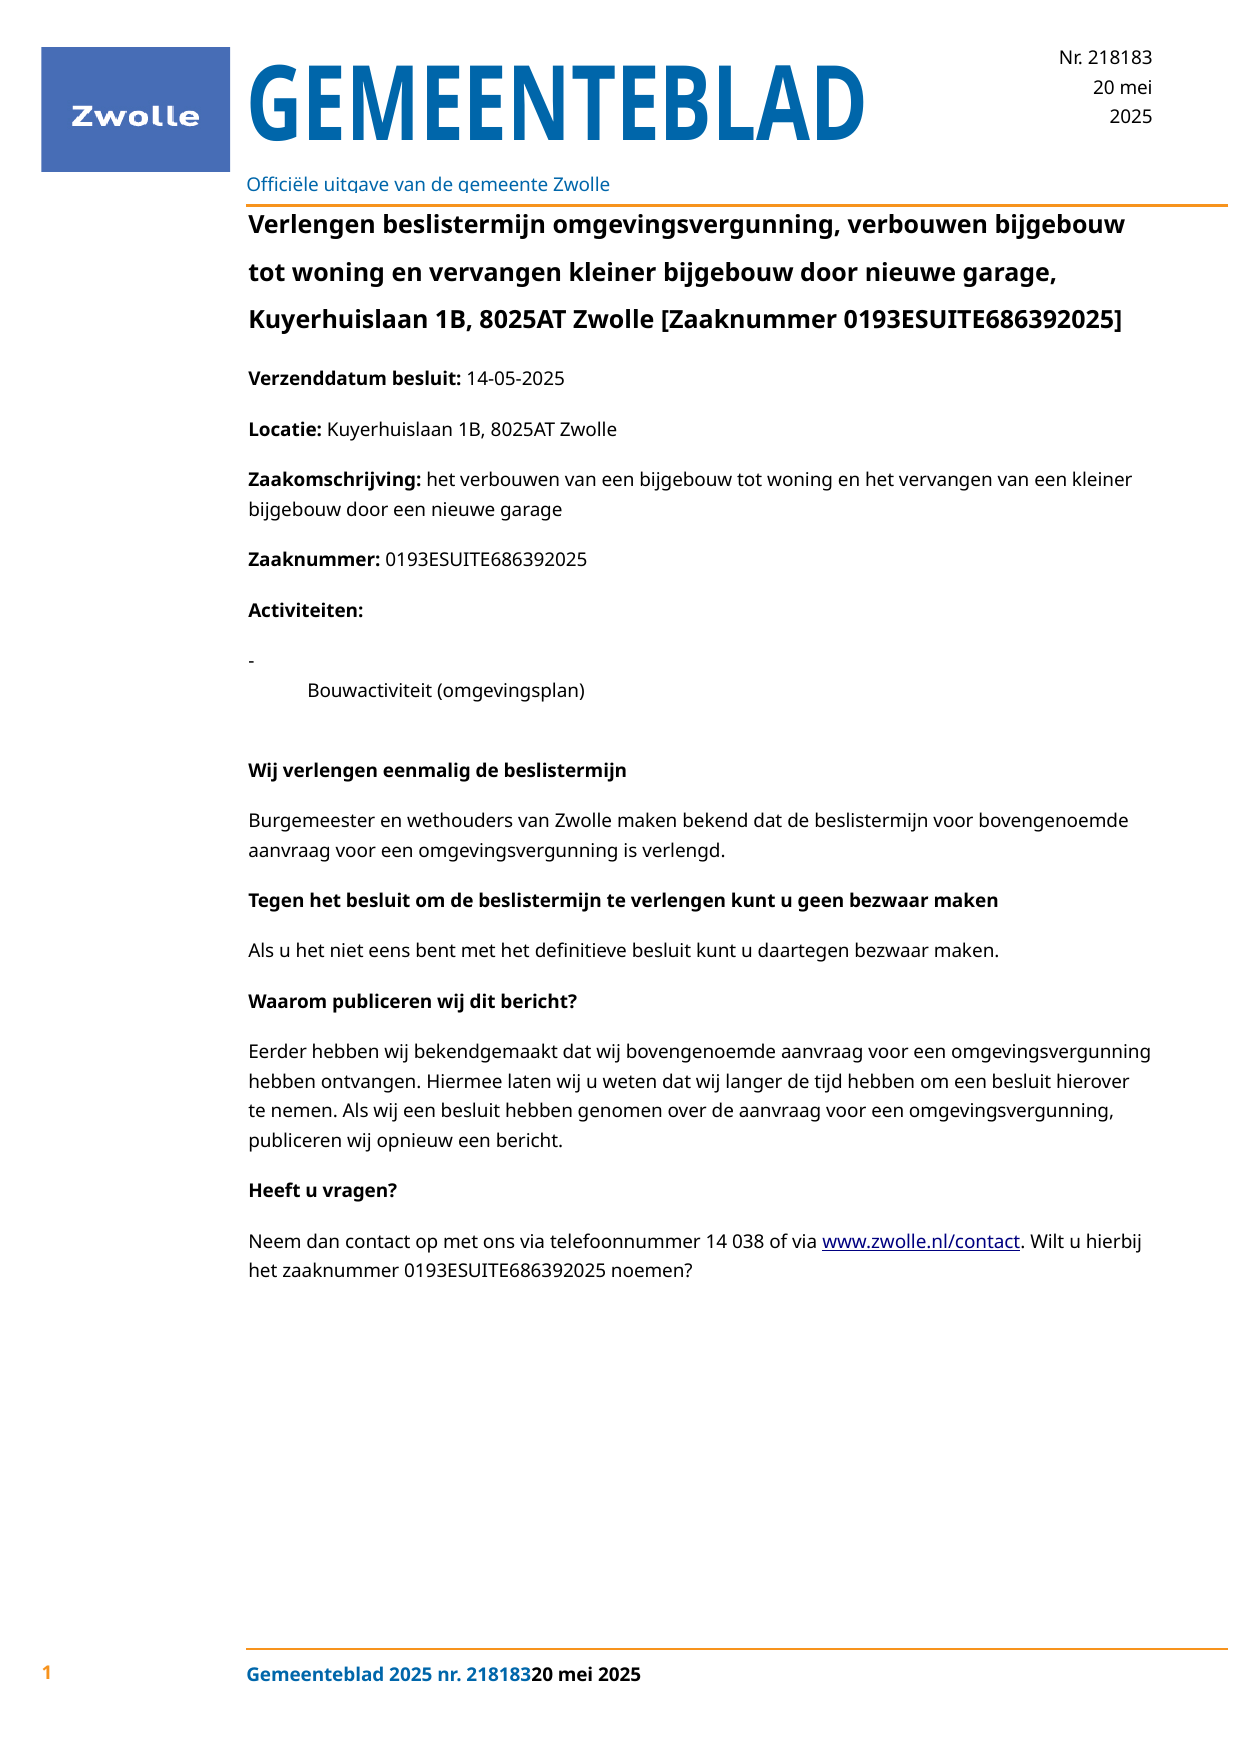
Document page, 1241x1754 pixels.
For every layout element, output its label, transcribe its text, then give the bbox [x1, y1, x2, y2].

text Als u het niet eens bent met het definitieve besluit kunt u daartegen bezwaar maken. [248, 938, 1152, 963]
picture [41, 47, 231, 172]
text Zaaknummer: 0193ESUITE686392025 [248, 546, 1152, 572]
text Heeft u vragen? [248, 1178, 1152, 1203]
text Eerder hebben wij bekendgemaakt dat wij bovengenoemde aanvraag voor een omgevingsvergunning hebben ontvangen. Hiermee laten wij u weten dat wij langer de tijd hebben om een besluit hierover te nemen. Als wij een besluit hebben genomen over de aanvraag voor een omgevingsvergunning, publiceren wij opnieuw een bericht. [248, 1038, 1152, 1153]
text Zaakomschrijving: het verbouwen van een bijgebouw tot woning en het vervangen van een kleiner bijgebouw door een nieuwe garage [248, 466, 1152, 522]
text Activiteiten: [248, 597, 1152, 622]
text Verlengen beslistermijn omgevingsvergunning, verbouwen bijgebouw tot woning en vervangen kleiner bijgebouw door nieuwe garage, Kuyerhuislaan 1B, 8025AT Zwolle [Zaaknummer 0193ESUITE686392025] [248, 207, 1152, 336]
text Wij verlengen eenmalig de beslistermijn [248, 757, 1152, 782]
text Burgemeester en wethouders van Zwolle maken bekend dat de beslistermijn voor bovengenoemde aanvraag voor een omgevingsvergunning is verlengd. [248, 807, 1152, 862]
text Tegen het besluit om de beslistermijn te verlengen kunt u geen bezwaar maken [248, 887, 1152, 913]
text Verzenddatum besluit: 14-05-2025 [248, 366, 1152, 391]
text Locatie: Kuyerhuislaan 1B, 8025AT Zwolle [248, 416, 1152, 442]
list Bouwactiviteit (omgevingsplan) [248, 677, 1152, 702]
text Neem dan contact op met ons via telefoonnummer 14 038 of via www.zwolle.nl/contact. Wilt u hierbij het zaaknummer 0193ESUITE686392025 noemen? [248, 1228, 1152, 1283]
text Waarom publiceren wij dit bericht? [248, 988, 1152, 1014]
